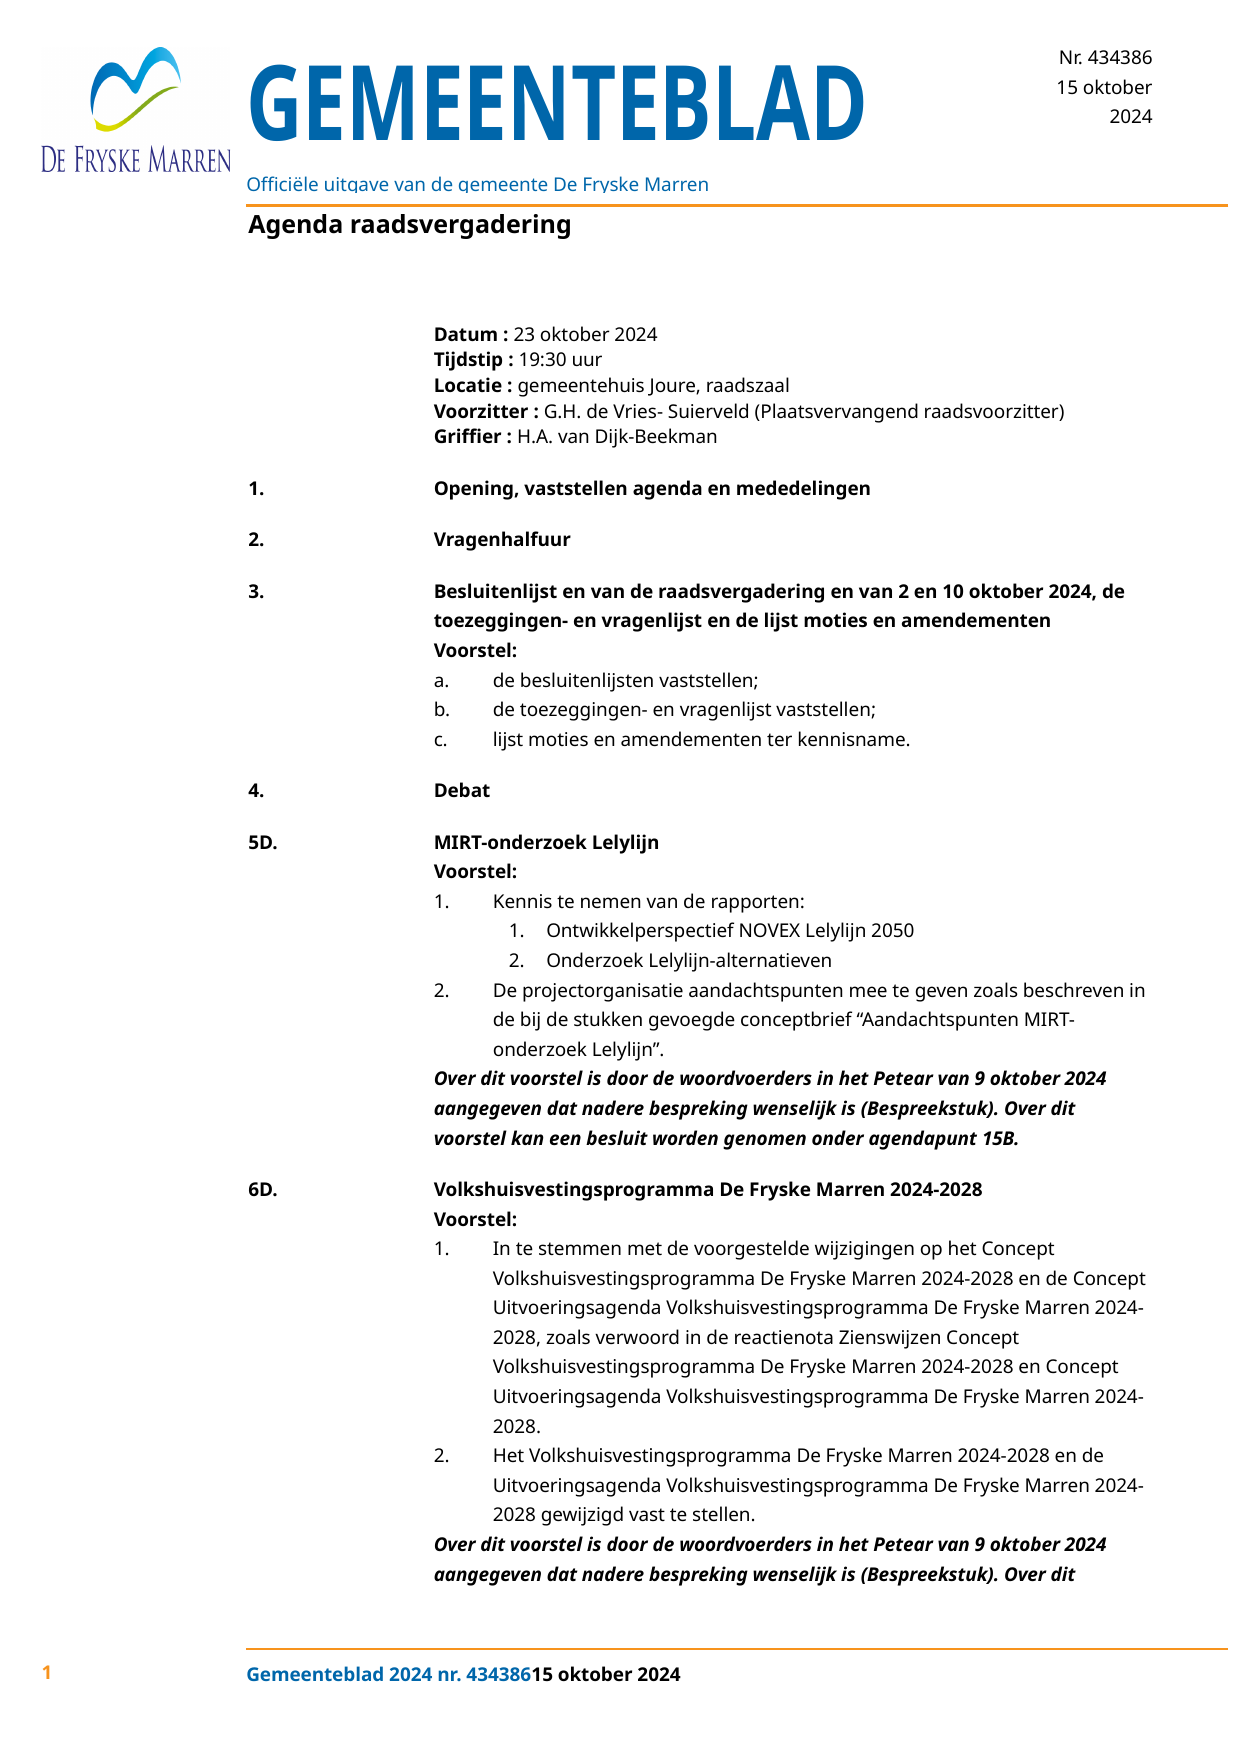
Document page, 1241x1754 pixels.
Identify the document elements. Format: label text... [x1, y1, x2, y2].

table_header [248, 321, 433, 347]
table_cell [248, 424, 433, 449]
table_cell Griffier : H.A. van Dijk-Beekman [434, 424, 1152, 449]
table_cell Opening, vaststellen agenda en mededelingen [434, 475, 1152, 501]
table_cell [248, 347, 433, 372]
table_cell [434, 803, 1152, 829]
table_cell 4. [248, 778, 433, 803]
table_cell [434, 501, 1152, 527]
table_cell 1. [248, 475, 433, 501]
table_cell [434, 1151, 1152, 1176]
picture [41, 47, 231, 172]
table_cell [434, 553, 1152, 578]
table_cell Voorzitter : G.H. de Vries- Suierveld (Plaatsvervangend raadsvoorzitter) [434, 398, 1152, 424]
table_cell [248, 372, 433, 398]
table_cell [434, 752, 1152, 777]
table_header Datum : 23 oktober 2024 [434, 321, 1152, 347]
table_cell 5D. [248, 829, 433, 1151]
table_cell [248, 450, 433, 475]
table_cell [248, 1151, 433, 1176]
table_cell Volkshuisvestingsprogramma De Fryske Marren 2024-2028 Voorstel: In te stemmen met de voorgestelde wijzigingen op het Concept Volkshuisvestingsprogramma De Fryske Marren 2024-2028 en de Concept Uitvoeringsagenda Volkshuisvestingsprogramma De Fryske Marren 2024-2028, zoals verwoord in de reactienota Zienswijzen Concept Volkshuisvestingsprogramma De Fryske Marren 2024-2028 en Concept Uitvoeringsagenda Volkshuisvestingsprogramma De Fryske Marren 2024-2028. Het Volkshuisvestingsprogramma De Fryske Marren 2024-2028 en de Uitvoeringsagenda Volkshuisvestingsprogramma De Fryske Marren 2024-2028 gewijzigd vast te stellen. Over dit voorstel is door de woordvoerders in het Petear van 9 oktober 2024 aangegeven dat nadere bespreking wenselijk is (Bespreekstuk). Over dit [434, 1176, 1152, 1587]
table_cell Locatie : gemeentehuis Joure, raadszaal [434, 372, 1152, 398]
table_cell Tijdstip : 19:30 uur [434, 347, 1152, 372]
table_cell 6D. [248, 1176, 433, 1587]
table_cell 3. [248, 578, 433, 752]
table_cell [248, 752, 433, 777]
table_cell MIRT-onderzoek Lelylijn Voorstel: Kennis te nemen van de rapporten: Ontwikkelperspectief NOVEX Lelylijn 2050 Onderzoek Lelylijn-alternatieven De projectorganisatie aandachtspunten mee te geven zoals beschreven in de bij de stukken gevoegde conceptbrief “Aandachtspunten MIRT-onderzoek Lelylijn”. Over dit voorstel is door de woordvoerders in het Petear van 9 oktober 2024 aangegeven dat nadere bespreking wenselijk is (Bespreekstuk). Over dit voorstel kan een besluit worden genomen onder agendapunt 15B. [434, 829, 1152, 1151]
table_cell [248, 398, 433, 424]
table_cell Besluitenlijst en van de raadsvergadering en van 2 en 10 oktober 2024, de toezeggingen- en vragenlijst en de lijst moties en amendementen Voorstel: de besluitenlijsten vaststellen; de toezeggingen- en vragenlijst vaststellen; lijst moties en amendementen ter kennisname. [434, 578, 1152, 752]
table_cell [434, 450, 1152, 475]
table_cell Vragenhalfuur [434, 527, 1152, 552]
table_cell [248, 553, 433, 578]
text Agenda raadsvergadering [248, 207, 1152, 241]
table_cell 2. [248, 527, 433, 552]
table_cell [248, 803, 433, 829]
table_cell Debat [434, 778, 1152, 803]
table_cell [248, 501, 433, 527]
